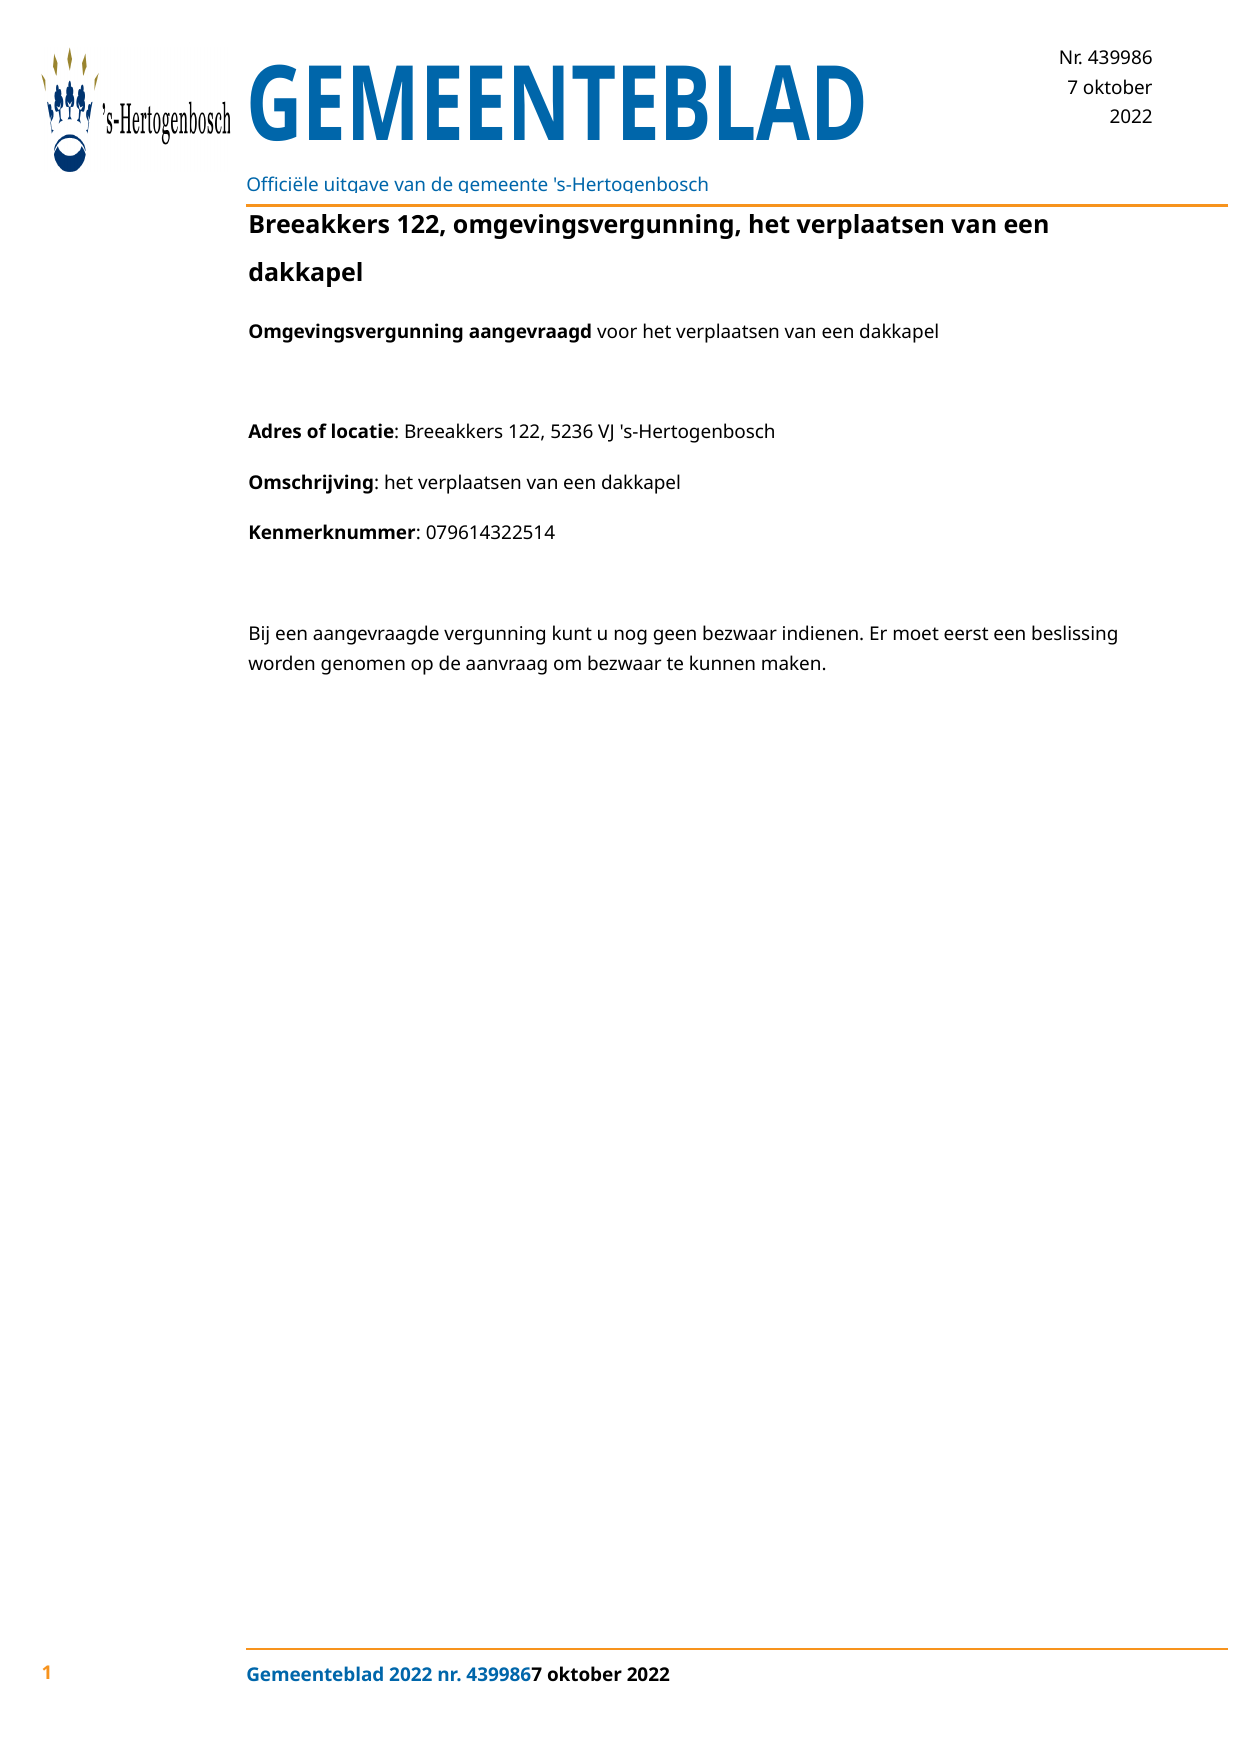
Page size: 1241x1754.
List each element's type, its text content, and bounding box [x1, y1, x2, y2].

text Breeakkers 122, omgevingsvergunning, het verplaatsen van een dakkapel [248, 207, 1152, 288]
text Adres of locatie: Breeakkers 122, 5236 VJ 's-Hertogenbosch [248, 419, 1152, 444]
text Omschrijving: het verplaatsen van een dakkapel [248, 469, 1152, 495]
text Omgevingsvergunning aangevraagd voor het verplaatsen van een dakkapel [248, 318, 1152, 344]
picture [41, 47, 231, 172]
text Bij een aangevraagde vergunning kunt u nog geen bezwaar indienen. Er moet eerst een beslissing worden genomen op de aanvraag om bezwaar te kunnen maken. [248, 620, 1152, 676]
text Kenmerknummer: 079614322514 [248, 519, 1152, 545]
